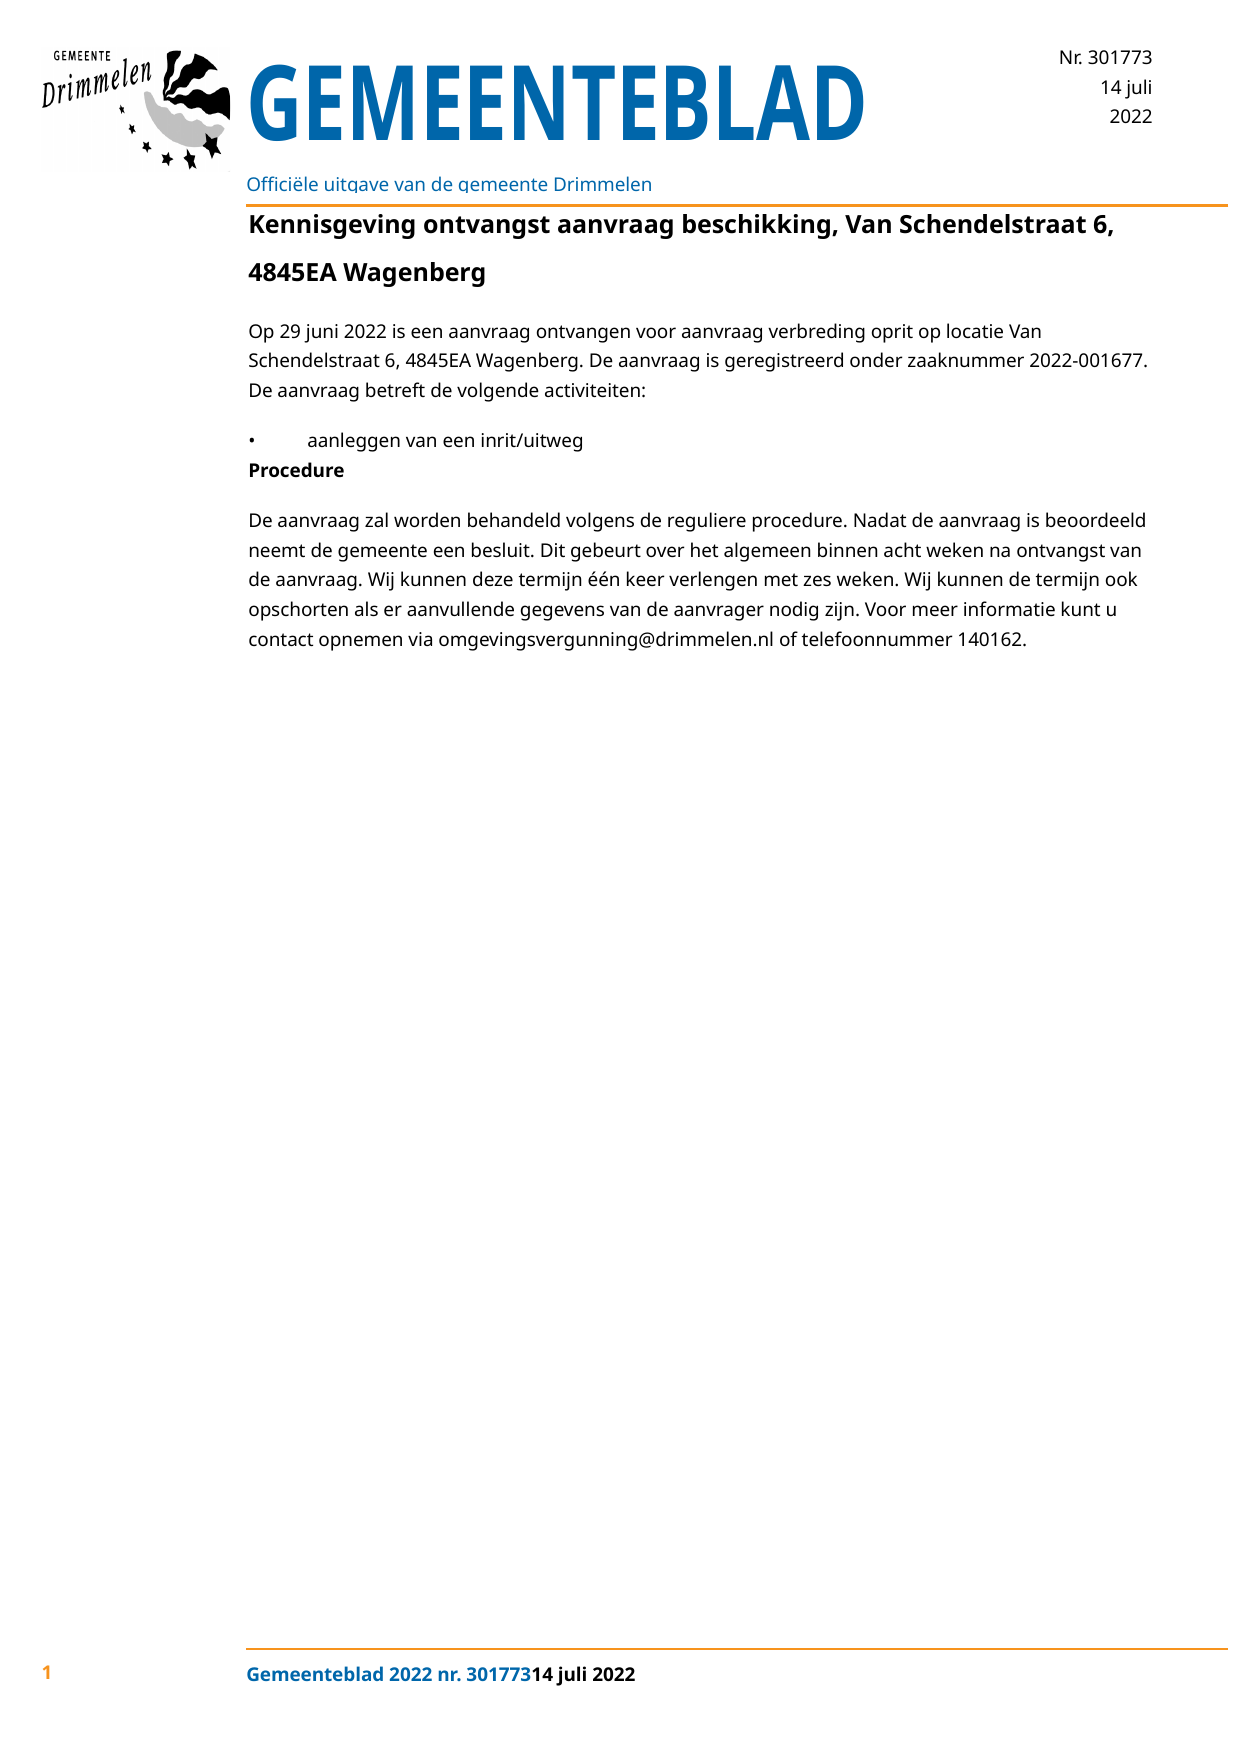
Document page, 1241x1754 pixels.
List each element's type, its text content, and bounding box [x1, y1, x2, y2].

text Op 29 juni 2022 is een aanvraag ontvangen voor aanvraag verbreding oprit op locatie Van Schendelstraat 6, 4845EA Wagenberg. De aanvraag is geregistreerd onder zaaknummer 2022-001677. De aanvraag betreft de volgende activiteiten: [248, 318, 1152, 403]
text De aanvraag zal worden behandeld volgens de reguliere procedure. Nadat de aanvraag is beoordeeld neemt de gemeente een besluit. Dit gebeurt over het algemeen binnen acht weken na ontvangst van de aanvraag. Wij kunnen deze termijn één keer verlengen met zes weken. Wij kunnen de termijn ook opschorten als er aanvullende gegevens van de aanvrager nodig zijn. Voor meer informatie kunt u contact opnemen via omgevingsvergunning@drimmelen.nl of telefoonnummer 140162. [248, 507, 1152, 652]
text Kennisgeving ontvangst aanvraag beschikking, Van Schendelstraat 6, 4845EA Wagenberg [248, 207, 1152, 288]
list aanleggen van een inrit/uitweg [248, 427, 1152, 453]
text Procedure [248, 457, 1152, 483]
picture [41, 47, 231, 172]
